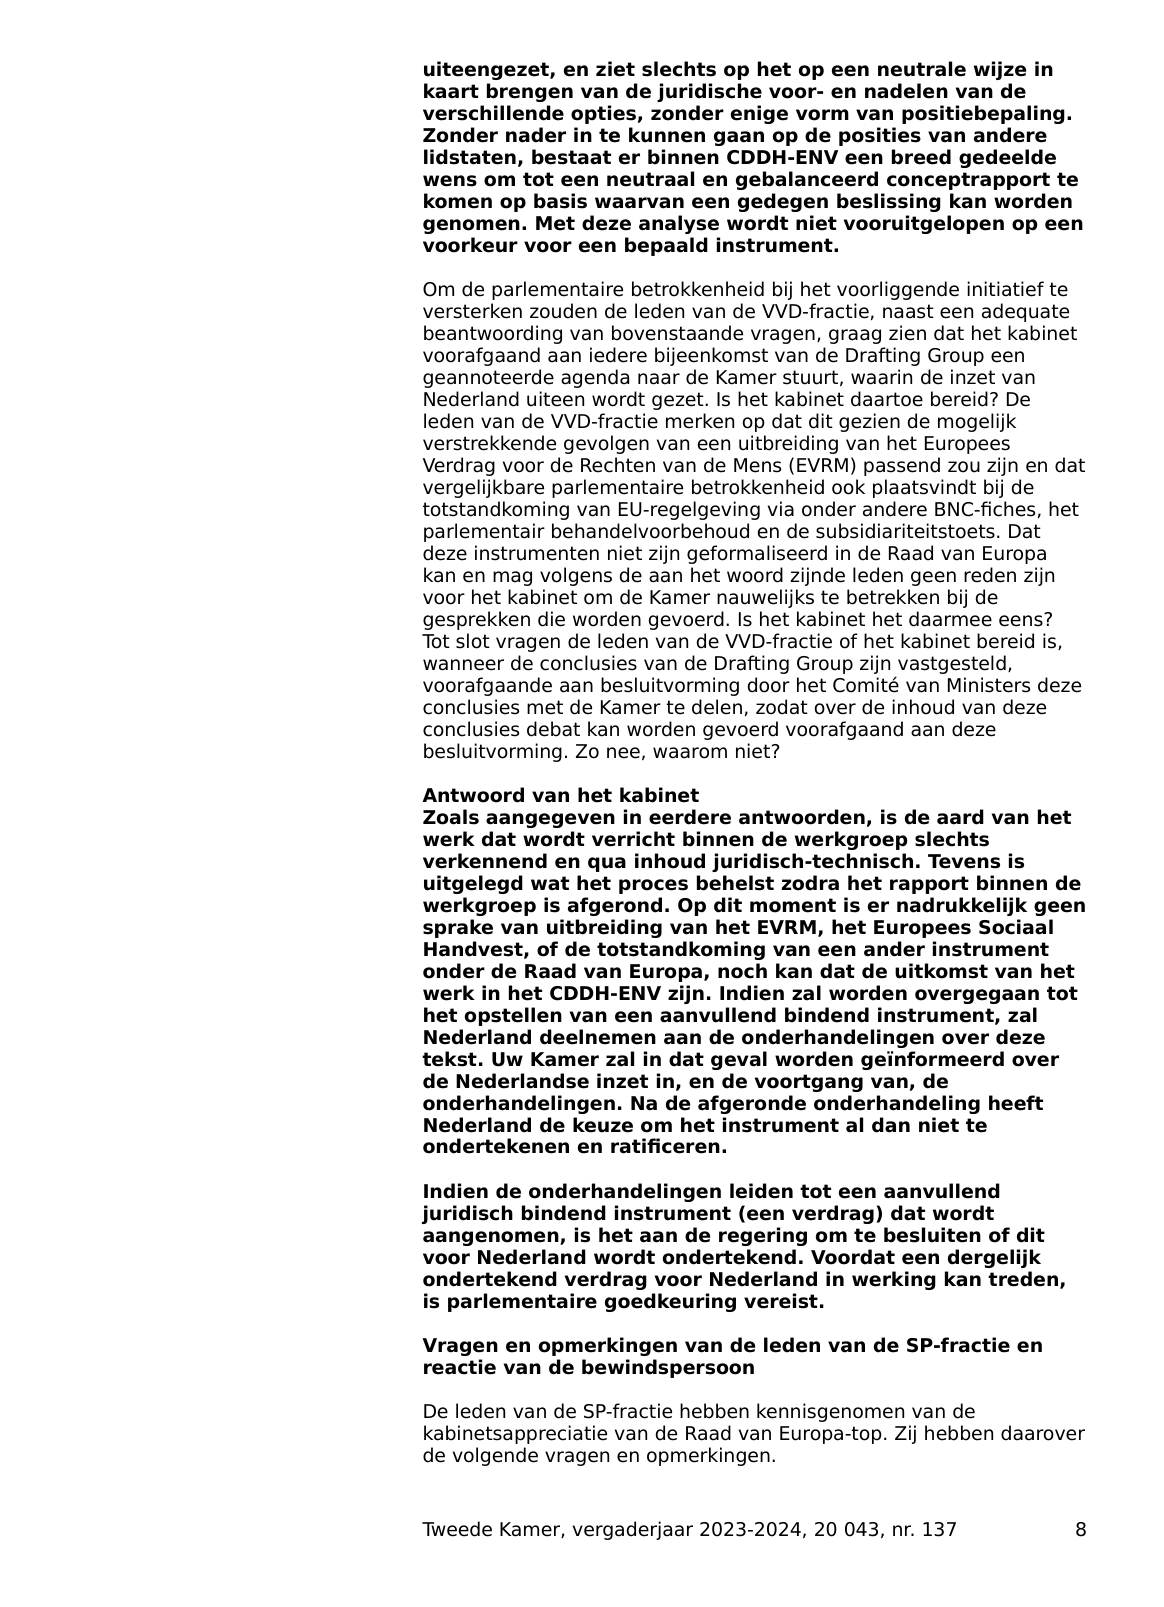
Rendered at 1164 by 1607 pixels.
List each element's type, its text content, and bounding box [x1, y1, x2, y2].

text uiteengezet, en ziet slechts op het op een neutrale wijze in kaart brengen van de juridische voor- en nadelen van de verschillende opties, zonder enige vorm van positiebepaling. Zonder nader in te kunnen gaan op de posities van andere lidstaten, bestaat er binnen CDDH-ENV een breed gedeelde wens om tot een neutraal en gebalanceerd conceptrapport te komen op basis waarvan een gedegen beslissing kan worden genomen. Met deze analyse wordt niet vooruitgelopen op een voorkeur voor een bepaald instrument. [422, 59, 1087, 257]
text Tot slot vragen de leden van de VVD-fractie of het kabinet bereid is, wanneer de conclusies van de Drafting Group zijn vastgesteld, voorafgaande aan besluitvorming door het Comité van Ministers deze conclusies met de Kamer te delen, zodat over de inhoud van deze conclusies debat kan worden gevoerd voorafgaand aan deze besluitvorming. Zo nee, waarom niet? [422, 631, 1087, 763]
text De leden van de SP-fractie hebben kennisgenomen van de kabinetsappreciatie van de Raad van Europa-top. Zij hebben daarover de volgende vragen en opmerkingen. [422, 1401, 1087, 1467]
text Zoals aangegeven in eerdere antwoorden, is de aard van het werk dat wordt verricht binnen de werkgroep slechts verkennend en qua inhoud juridisch-technisch. Tevens is uitgelegd wat het proces behelst zodra het rapport binnen de werkgroep is afgerond. Op dit moment is er nadrukkelijk geen sprake van uitbreiding van het EVRM, het Europees Sociaal Handvest, of de totstandkoming van een ander instrument onder de Raad van Europa, noch kan dat de uitkomst van het werk in het CDDH-ENV zijn. Indien zal worden overgegaan tot het opstellen van een aanvullend bindend instrument, zal Nederland deelnemen aan de onderhandelingen over deze tekst. Uw Kamer zal in dat geval worden geïnformeerd over de Nederlandse inzet in, en de voortgang van, de onderhandelingen. Na de afgeronde onderhandeling heeft Nederland de keuze om het instrument al dan niet te ondertekenen en ratificeren. [422, 807, 1087, 1158]
text Om de parlementaire betrokkenheid bij het voorliggende initiatief te versterken zouden de leden van de VVD-fractie, naast een adequate beantwoording van bovenstaande vragen, graag zien dat het kabinet voorafgaand aan iedere bijeenkomst van de Drafting Group een geannoteerde agenda naar de Kamer stuurt, waarin de inzet van Nederland uiteen wordt gezet. Is het kabinet daartoe bereid? De leden van de VVD-fractie merken op dat dit gezien de mogelijk verstrekkende gevolgen van een uitbreiding van het Europees Verdrag voor de Rechten van de Mens (EVRM) passend zou zijn en dat vergelijkbare parlementaire betrokkenheid ook plaatsvindt bij de totstandkoming van EU-regelgeving via onder andere BNC-fiches, het parlementair behandelvoorbehoud en de subsidiariteitstoets. Dat deze instrumenten niet zijn geformaliseerd in de Raad van Europa kan en mag volgens de aan het woord zijnde leden geen reden zijn voor het kabinet om de Kamer nauwelijks te betrekken bij de gesprekken die worden gevoerd. Is het kabinet het daarmee eens? [422, 279, 1087, 631]
subtitle Vragen en opmerkingen van de leden van de SP-fractie en reactie van de bewindspersoon [422, 1335, 1087, 1379]
text Indien de onderhandelingen leiden tot een aanvullend juridisch bindend instrument (een verdrag) dat wordt aangenomen, is het aan de regering om te besluiten of dit voor Nederland wordt ondertekend. Voordat een dergelijk ondertekend verdrag voor Nederland in werking kan treden, is parlementaire goedkeuring vereist. [422, 1181, 1087, 1312]
text Antwoord van het kabinet [422, 785, 1087, 807]
